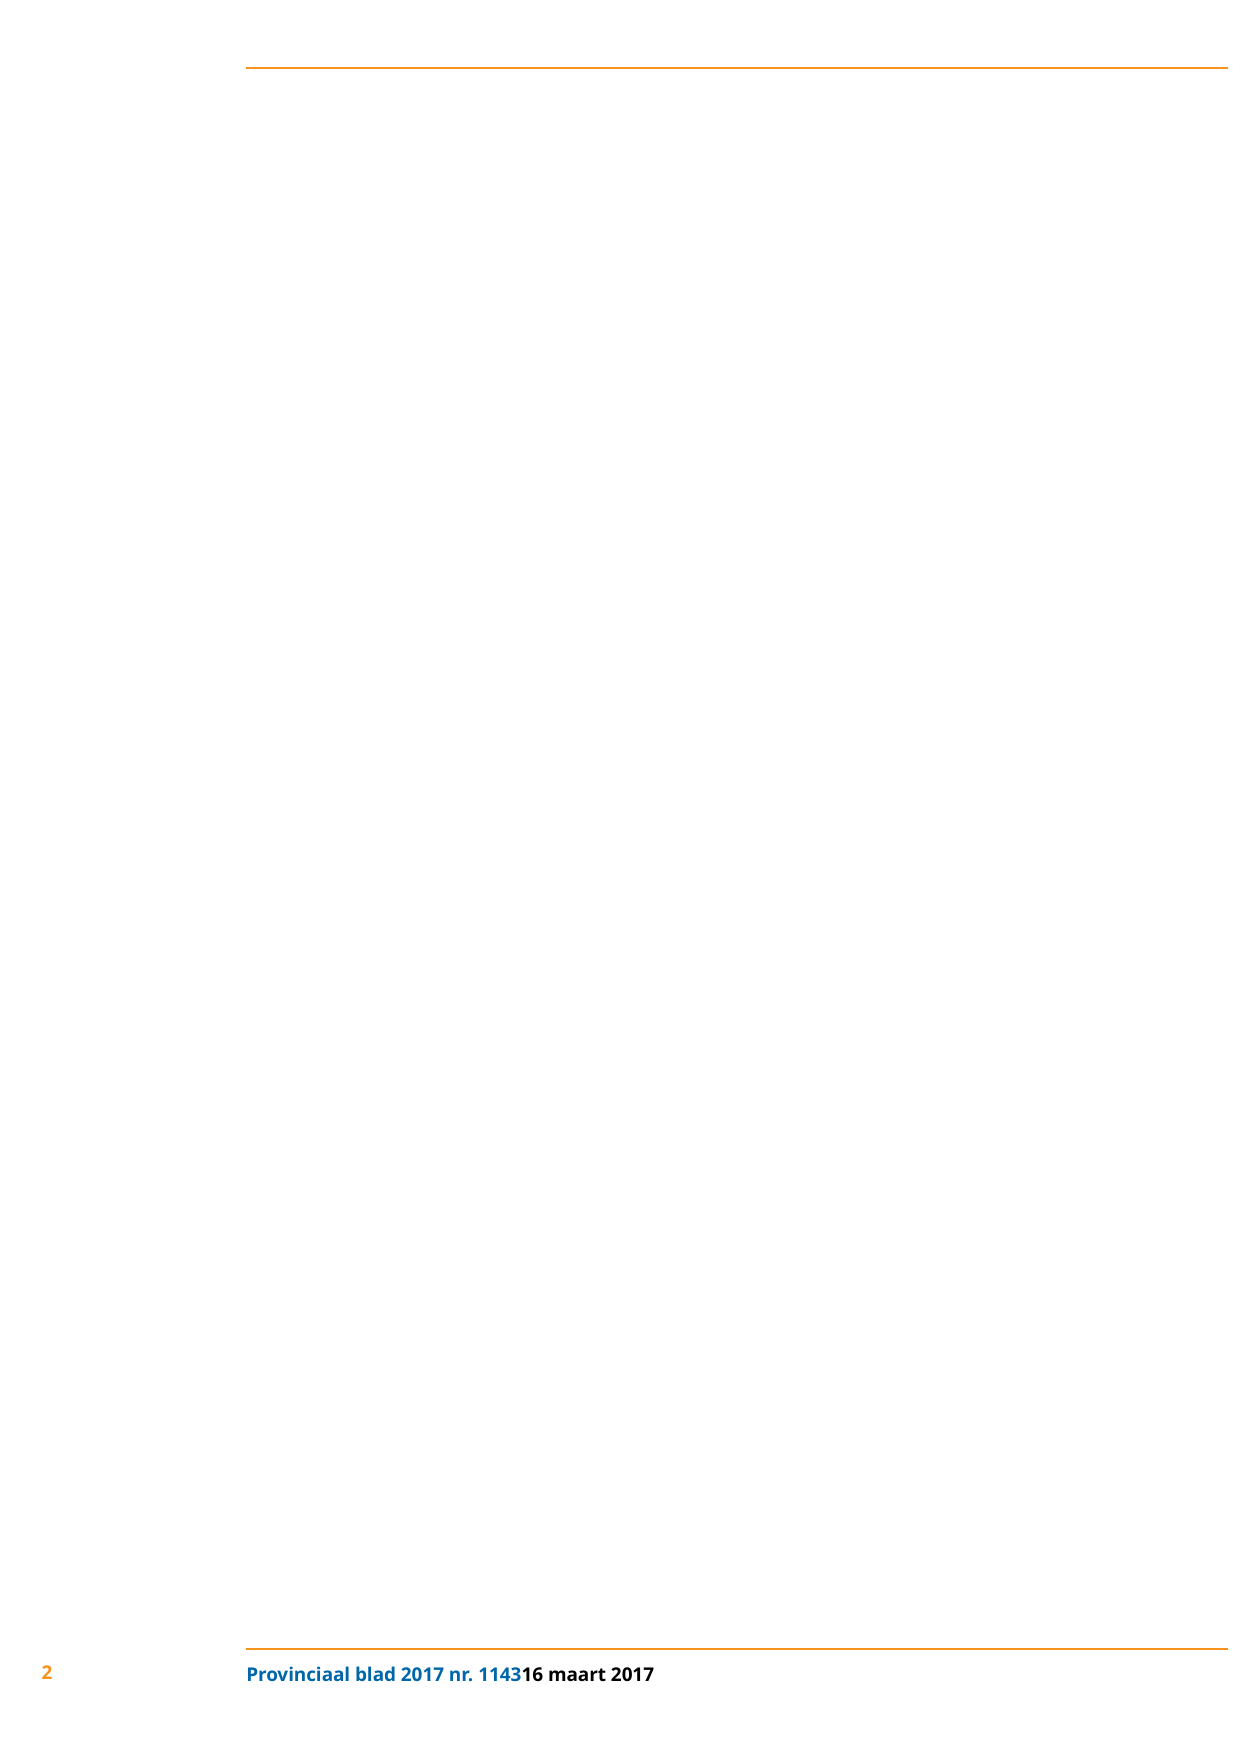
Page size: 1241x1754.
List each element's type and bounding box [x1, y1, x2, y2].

picture [41, 47, 231, 172]
